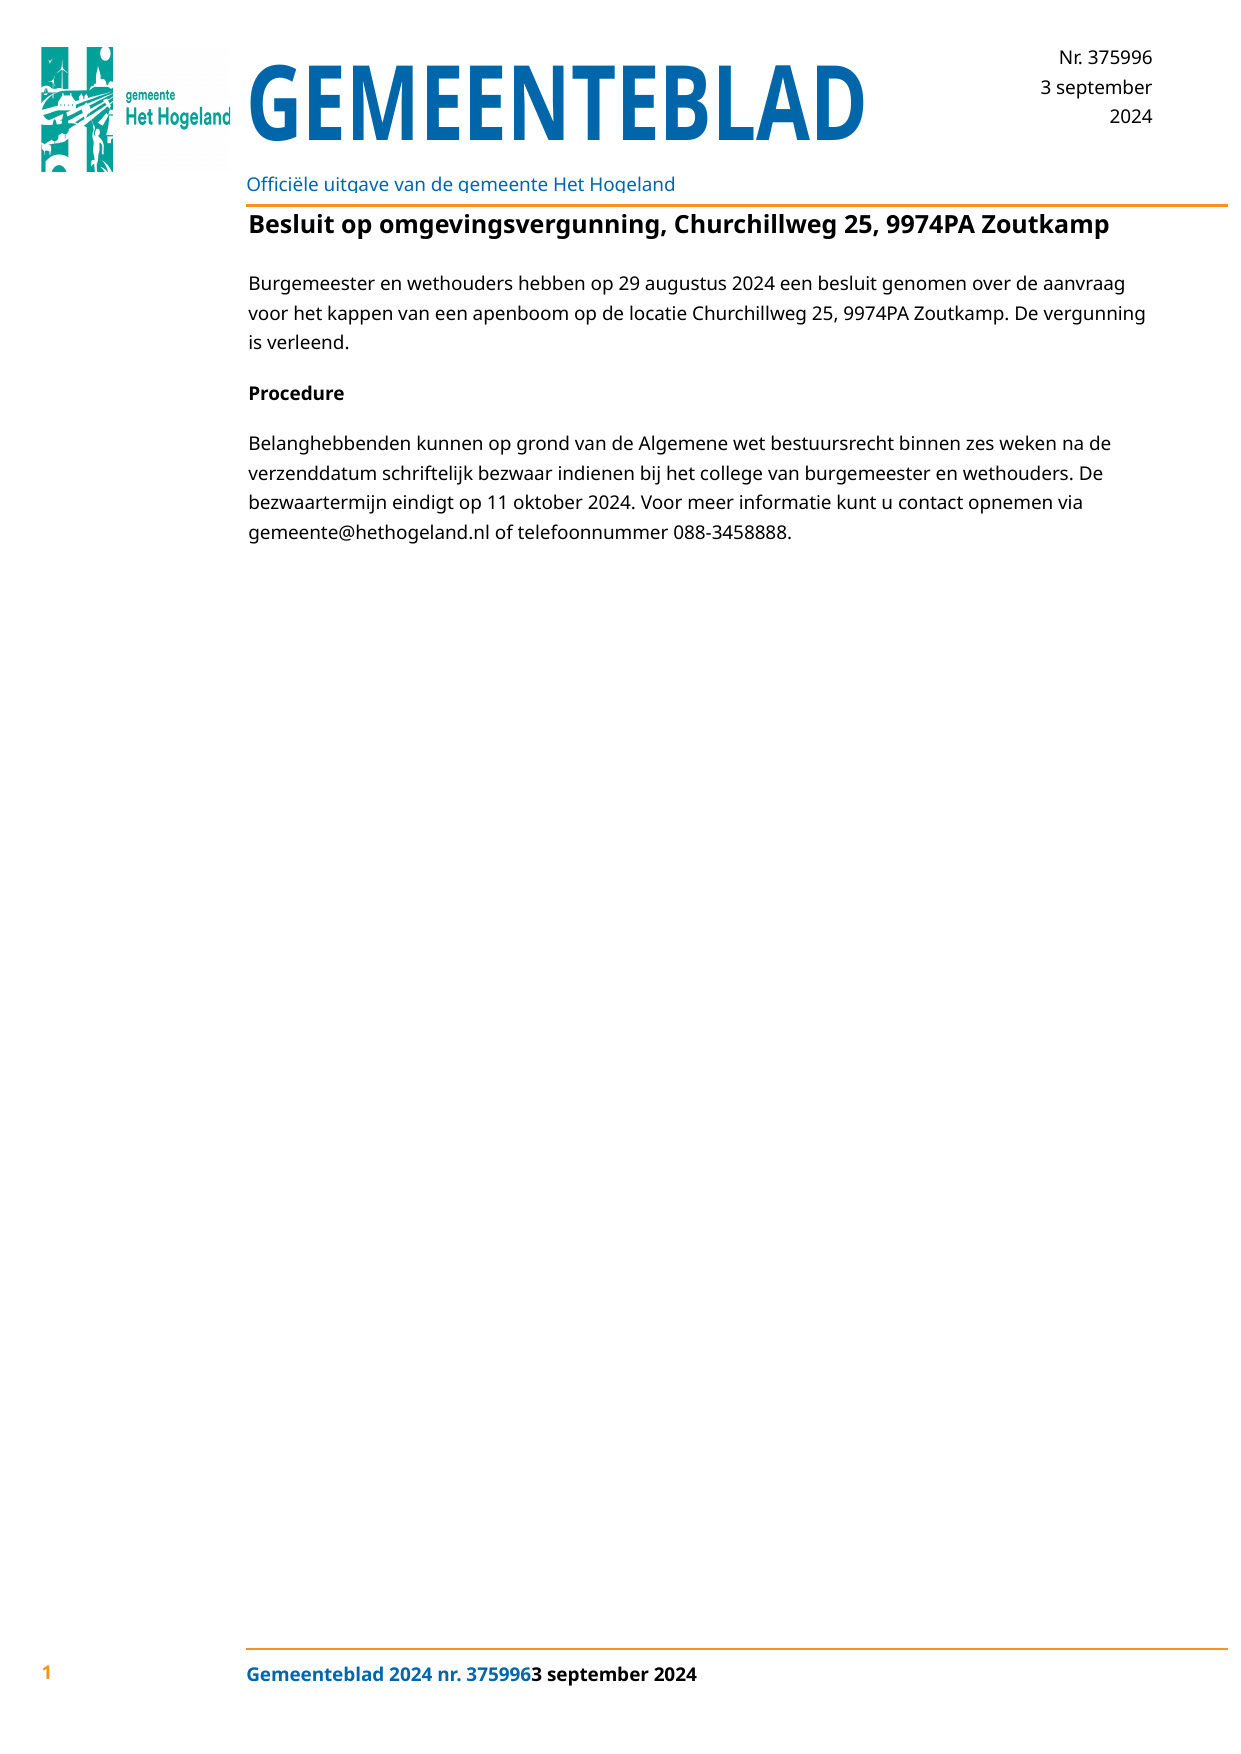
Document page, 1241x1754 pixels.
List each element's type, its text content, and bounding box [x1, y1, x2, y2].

picture [41, 47, 231, 172]
text Burgemeester en wethouders hebben op 29 augustus 2024 een besluit genomen over de aanvraag voor het kappen van een apenboom op de locatie Churchillweg 25, 9974PA Zoutkamp. De vergunning is verleend. [248, 270, 1152, 355]
text Procedure [248, 380, 1152, 406]
text Belanghebbenden kunnen op grond van de Algemene wet bestuursrecht binnen zes weken na de verzenddatum schriftelijk bezwaar indienen bij het college van burgemeester en wethouders. De bezwaartermijn eindigt op 11 oktober 2024. Voor meer informatie kunt u contact opnemen via gemeente@hethogeland.nl of telefoonnummer 088-3458888. [248, 430, 1152, 545]
text Besluit op omgevingsvergunning, Churchillweg 25, 9974PA Zoutkamp [248, 207, 1152, 241]
